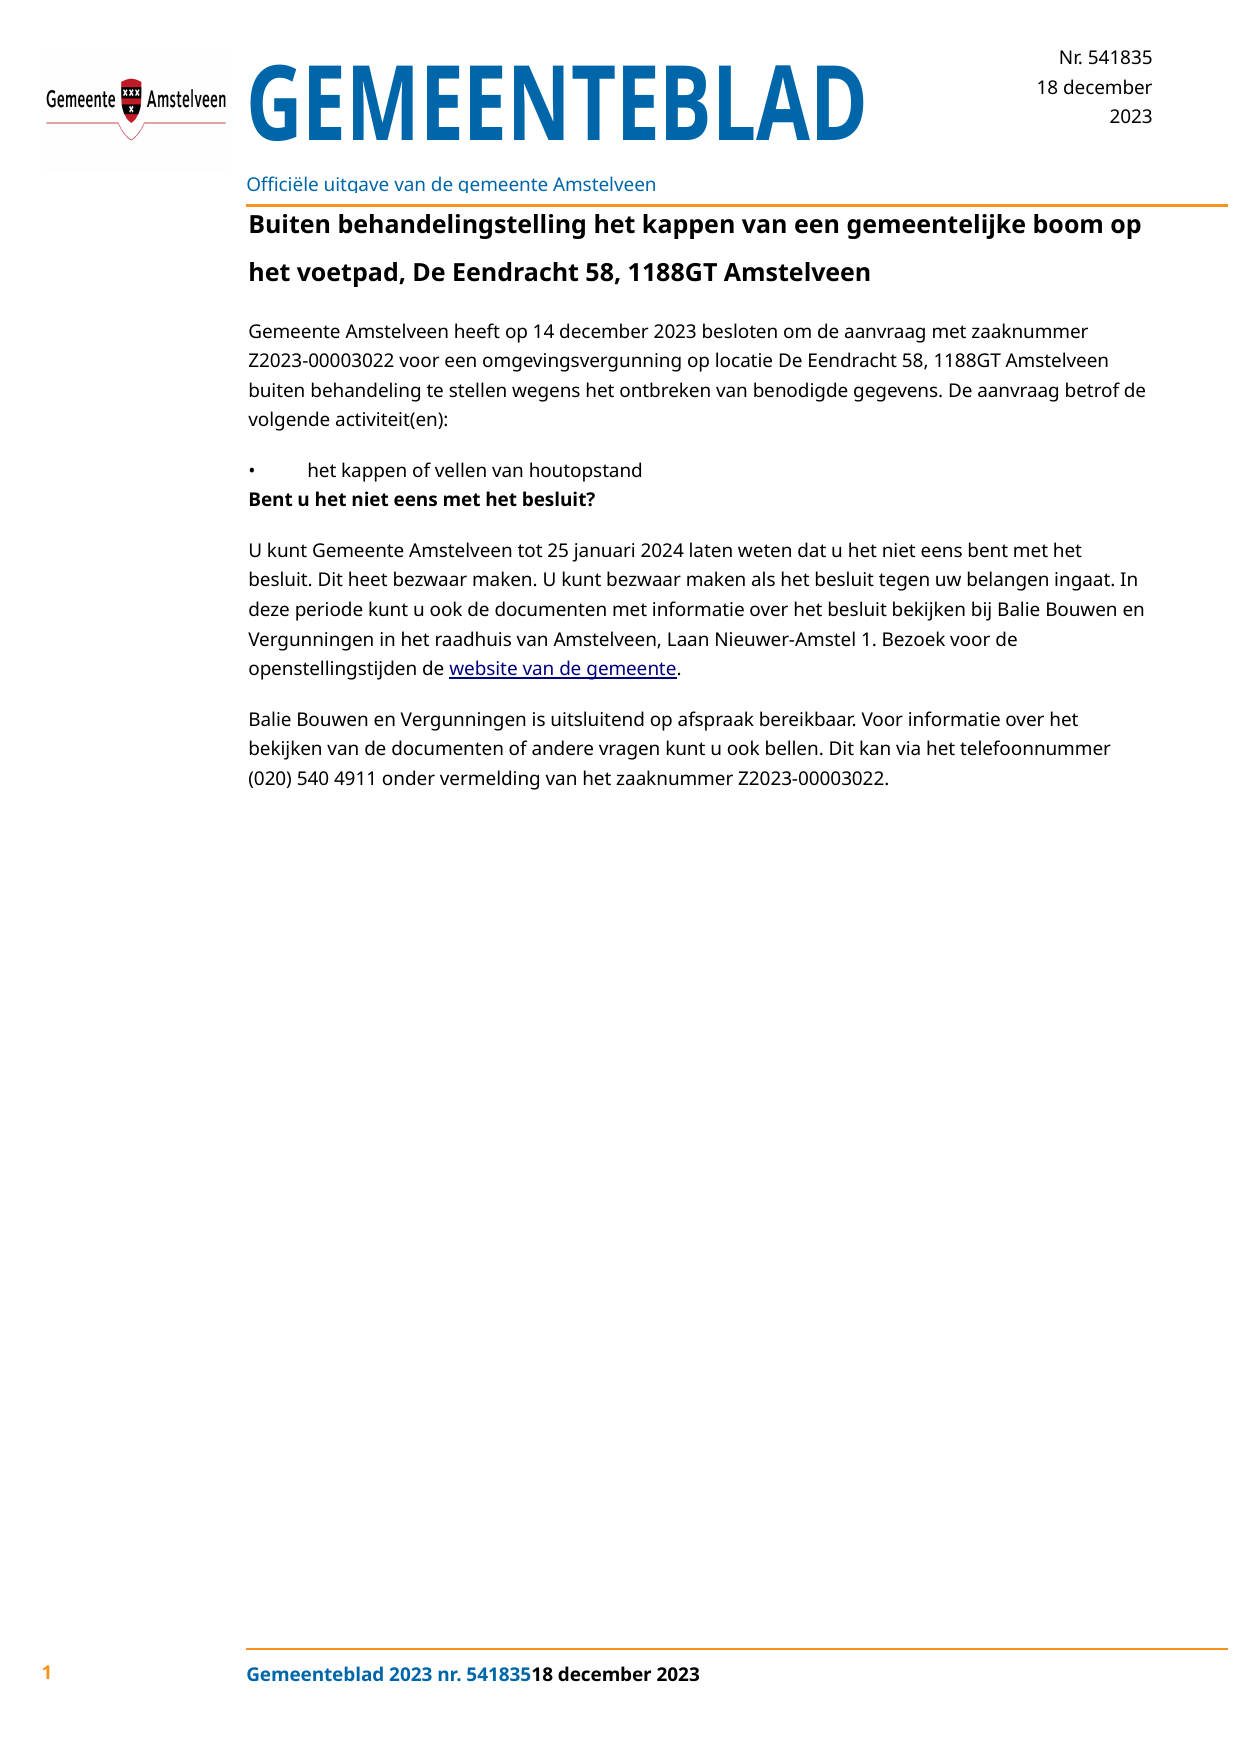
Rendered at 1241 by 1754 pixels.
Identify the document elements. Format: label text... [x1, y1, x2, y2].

text Gemeente Amstelveen heeft op 14 december 2023 besloten om de aanvraag met zaaknummer Z2023-00003022 voor een omgevingsvergunning op locatie De Eendracht 58, 1188GT Amstelveen buiten behandeling te stellen wegens het ontbreken van benodigde gegevens. De aanvraag betrof de volgende activiteit(en): [248, 318, 1152, 432]
text U kunt Gemeente Amstelveen tot 25 januari 2024 laten weten dat u het niet eens bent met het besluit. Dit heet bezwaar maken. U kunt bezwaar maken als het besluit tegen uw belangen ingaat. In deze periode kunt u ook de documenten met informatie over het besluit bekijken bij Balie Bouwen en Vergunningen in het raadhuis van Amstelveen, Laan Nieuwer-Amstel 1. Bezoek voor de openstellingstijden de website van de gemeente. [248, 537, 1152, 681]
text Bent u het niet eens met het besluit? [248, 487, 1152, 512]
text Balie Bouwen en Vergunningen is uitsluitend op afspraak bereikbaar. Voor informatie over het bekijken van de documenten of andere vragen kunt u ook bellen. Dit kan via het telefoonnummer (020) 540 4911 onder vermelding van het zaaknummer Z2023-00003022. [248, 706, 1152, 791]
text Buiten behandelingstelling het kappen van een gemeentelijke boom op het voetpad, De Eendracht 58, 1188GT Amstelveen [248, 207, 1152, 288]
list het kappen of vellen van houtopstand [248, 457, 1152, 483]
picture [41, 47, 231, 172]
